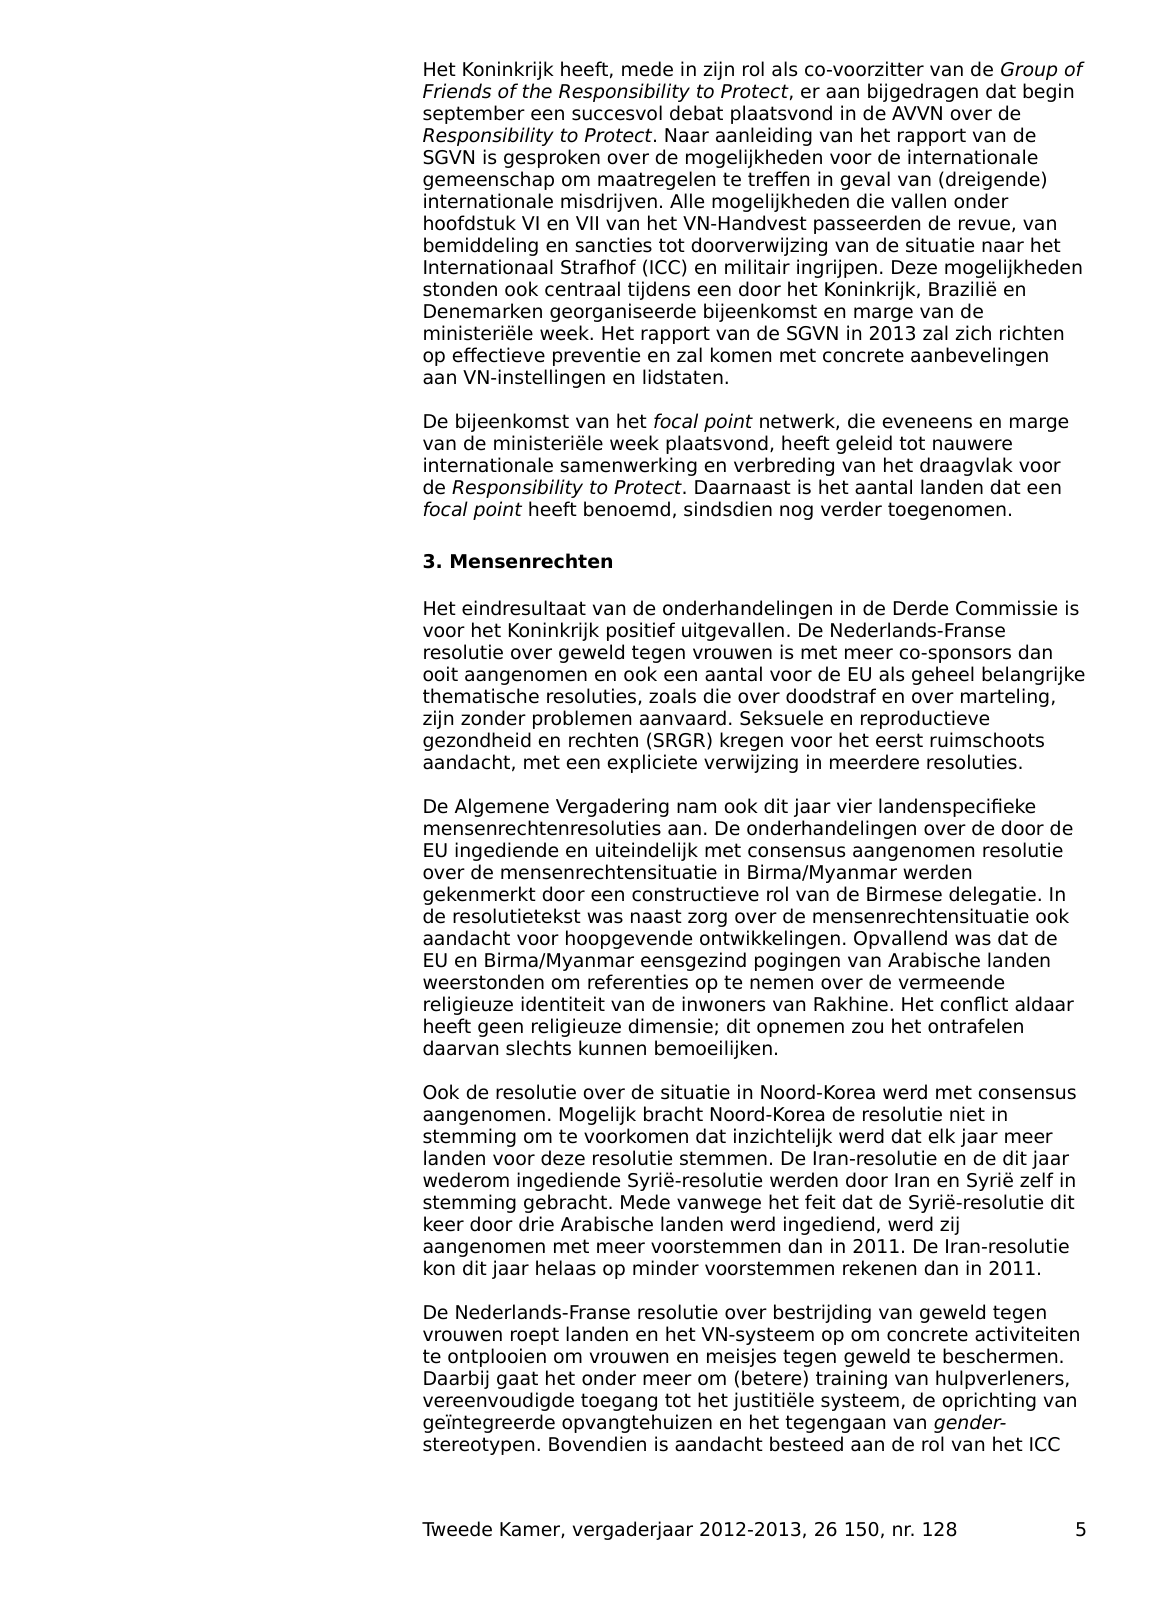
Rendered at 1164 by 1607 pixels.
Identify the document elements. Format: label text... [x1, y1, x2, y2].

text De bijeenkomst van het focal point netwerk, die eveneens en marge van de ministeriële week plaatsvond, heeft geleid tot nauwere internationale samenwerking en verbreding van het draagvlak voor de Responsibility to Protect. Daarnaast is het aantal landen dat een focal point heeft benoemd, sindsdien nog verder toegenomen. [422, 411, 1087, 521]
text De Algemene Vergadering nam ook dit jaar vier landenspecifieke mensenrechtenresoluties aan. De onderhandelingen over de door de EU ingediende en uiteindelijk met consensus aangenomen resolutie over de mensenrechtensituatie in Birma/Myanmar werden gekenmerkt door een constructieve rol van de Birmese delegatie. In de resolutietekst was naast zorg over de mensenrechtensituatie ook aandacht voor hoopgevende ontwikkelingen. Opvallend was dat de EU en Birma/Myanmar eensgezind pogingen van Arabische landen weerstonden om referenties op te nemen over de vermeende religieuze identiteit van de inwoners van Rakhine. Het conflict aldaar heeft geen religieuze dimensie; dit opnemen zou het ontrafelen daarvan slechts kunnen bemoeilijken. [422, 796, 1087, 1059]
text Het Koninkrijk heeft, mede in zijn rol als co-voorzitter van de Group of Friends of the Responsibility to Protect, er aan bijgedragen dat begin september een succesvol debat plaatsvond in de AVVN over de Responsibility to Protect. Naar aanleiding van het rapport van de SGVN is gesproken over de mogelijkheden voor de internationale gemeenschap om maatregelen te treffen in geval van (dreigende) internationale misdrijven. Alle mogelijkheden die vallen onder hoofdstuk VI en VII van het VN-Handvest passeerden de revue, van bemiddeling en sancties tot doorverwijzing van de situatie naar het Internationaal Strafhof (ICC) en militair ingrijpen. Deze mogelijkheden stonden ook centraal tijdens een door het Koninkrijk, Brazilië en Denemarken georganiseerde bijeenkomst en marge van de ministeriële week. Het rapport van de SGVN in 2013 zal zich richten op effectieve preventie en zal komen met concrete aanbevelingen aan VN-instellingen en lidstaten. [422, 59, 1087, 389]
subtitle 3. Mensenrechten [422, 551, 1087, 573]
text Ook de resolutie over de situatie in Noord-Korea werd met consensus aangenomen. Mogelijk bracht Noord-Korea de resolutie niet in stemming om te voorkomen dat inzichtelijk werd dat elk jaar meer landen voor deze resolutie stemmen. De Iran-resolutie en de dit jaar wederom ingediende Syrië-resolutie werden door Iran en Syrië zelf in stemming gebracht. Mede vanwege het feit dat de Syrië-resolutie dit keer door drie Arabische landen werd ingediend, werd zij aangenomen met meer voorstemmen dan in 2011. De Iran-resolutie kon dit jaar helaas op minder voorstemmen rekenen dan in 2011. [422, 1082, 1087, 1279]
text Het eindresultaat van de onderhandelingen in de Derde Commissie is voor het Koninkrijk positief uitgevallen. De Nederlands-Franse resolutie over geweld tegen vrouwen is met meer co-sponsors dan ooit aangenomen en ook een aantal voor de EU als geheel belangrijke thematische resoluties, zoals die over doodstraf en over marteling, zijn zonder problemen aanvaard. Seksuele en reproductieve gezondheid en rechten (SRGR) kregen voor het eerst ruimschoots aandacht, met een expliciete verwijzing in meerdere resoluties. [422, 598, 1087, 774]
text De Nederlands-Franse resolutie over bestrijding van geweld tegen vrouwen roept landen en het VN-systeem op om concrete activiteiten te ontplooien om vrouwen en meisjes tegen geweld te beschermen. Daarbij gaat het onder meer om (betere) training van hulpverleners, vereenvoudigde toegang tot het justitiële systeem, de oprichting van geïntegreerde opvangtehuizen en het tegengaan van gender-stereotypen. Bovendien is aandacht besteed aan de rol van het ICC [422, 1302, 1087, 1456]
